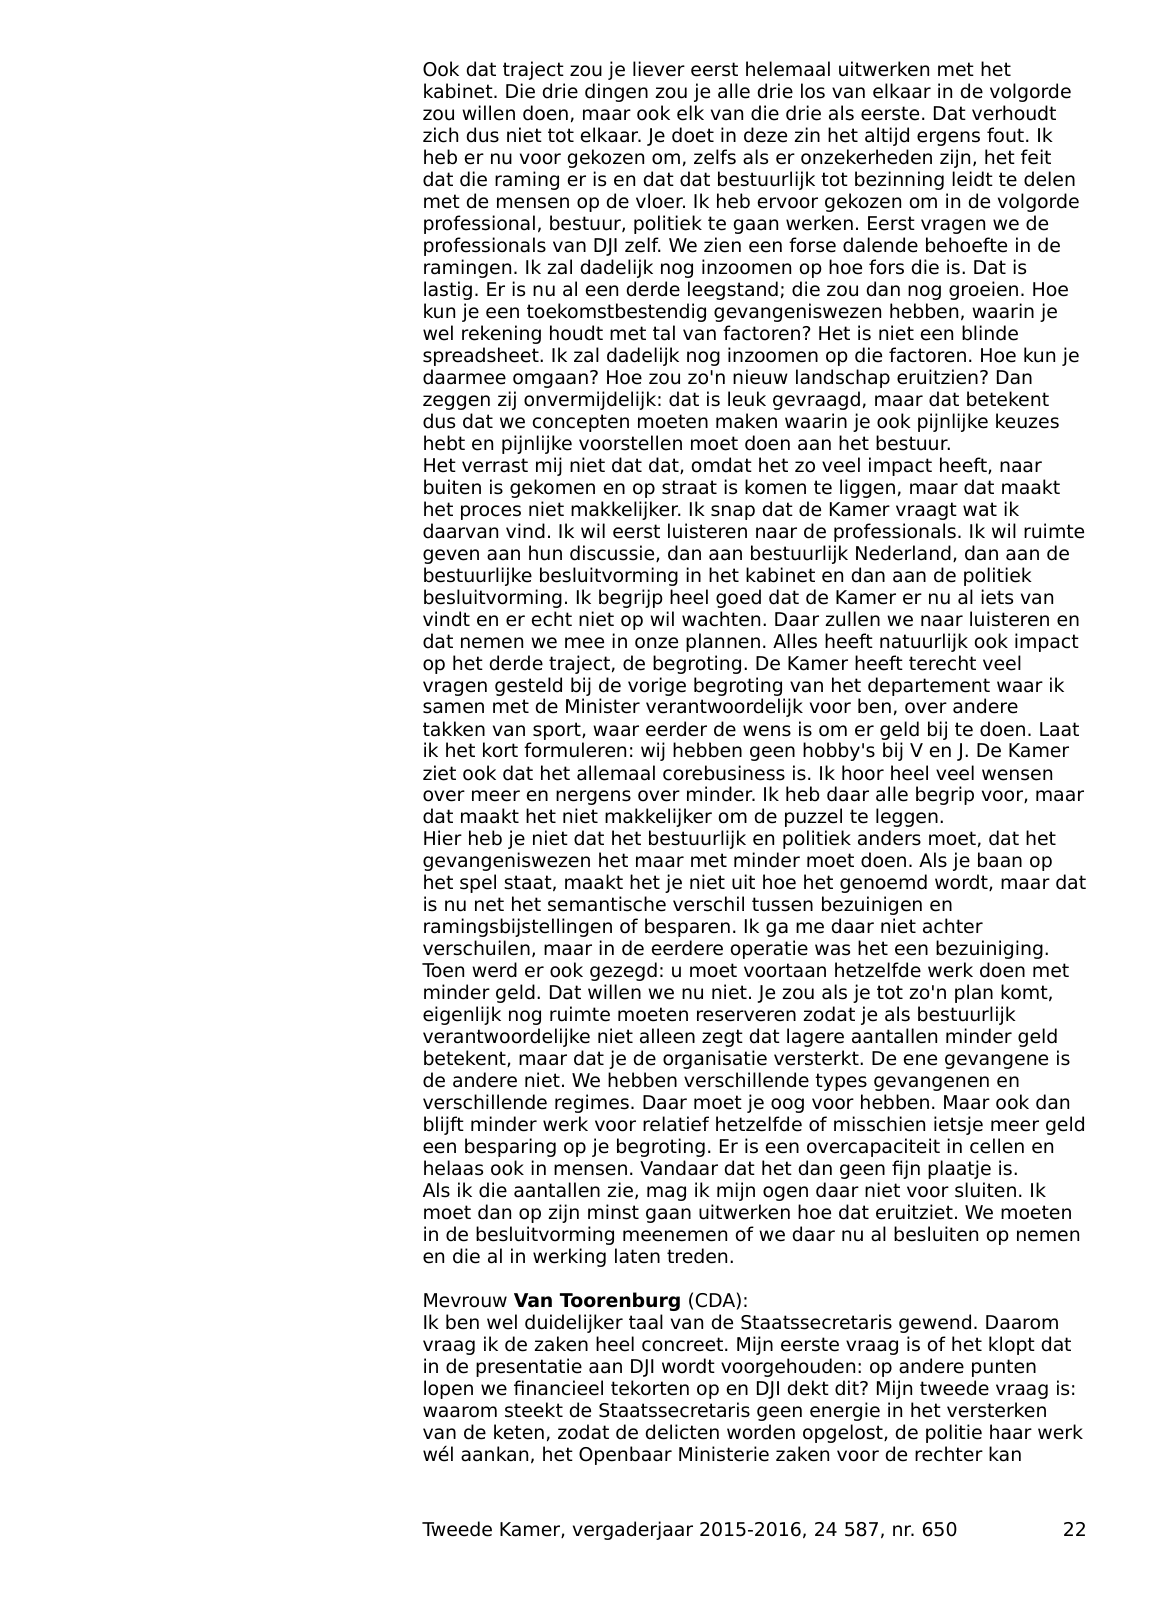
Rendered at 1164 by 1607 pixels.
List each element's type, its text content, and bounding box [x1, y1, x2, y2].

text Ik ben wel duidelijker taal van de Staatssecretaris gewend. Daarom vraag ik de zaken heel concreet. Mijn eerste vraag is of het klopt dat in de presentatie aan DJI wordt voorgehouden: op andere punten lopen we financieel tekorten op en DJI dekt dit? Mijn tweede vraag is: waarom steekt de Staatssecretaris geen energie in het versterken van de keten, zodat de delicten worden opgelost, de politie haar werk wél aankan, het Openbaar Ministerie zaken voor de rechter kan [422, 1312, 1087, 1466]
text Het verrast mij niet dat dat, omdat het zo veel impact heeft, naar buiten is gekomen en op straat is komen te liggen, maar dat maakt het proces niet makkelijker. Ik snap dat de Kamer vraagt wat ik daarvan vind. Ik wil eerst luisteren naar de professionals. Ik wil ruimte geven aan hun discussie, dan aan bestuurlijk Nederland, dan aan de bestuurlijke besluitvorming in het kabinet en dan aan de politiek besluitvorming. Ik begrijp heel goed dat de Kamer er nu al iets van vindt en er echt niet op wil wachten. Daar zullen we naar luisteren en dat nemen we mee in onze plannen. Alles heeft natuurlijk ook impact op het derde traject, de begroting. De Kamer heeft terecht veel vragen gesteld bij de vorige begroting van het departement waar ik samen met de Minister verantwoordelijk voor ben, over andere takken van sport, waar eerder de wens is om er geld bij te doen. Laat ik het kort formuleren: wij hebben geen hobby's bij V en J. De Kamer ziet ook dat het allemaal corebusiness is. Ik hoor heel veel wensen over meer en nergens over minder. Ik heb daar alle begrip voor, maar dat maakt het niet makkelijker om de puzzel te leggen. [422, 455, 1087, 828]
text Mevrouw Van Toorenburg (CDA): [422, 1290, 1087, 1312]
text Als ik die aantallen zie, mag ik mijn ogen daar niet voor sluiten. Ik moet dan op zijn minst gaan uitwerken hoe dat eruitziet. We moeten in de besluitvorming meenemen of we daar nu al besluiten op nemen en die al in werking laten treden. [422, 1180, 1087, 1268]
text Hier heb je niet dat het bestuurlijk en politiek anders moet, dat het gevangeniswezen het maar met minder moet doen. Als je baan op het spel staat, maakt het je niet uit hoe het genoemd wordt, maar dat is nu net het semantische verschil tussen bezuinigen en ramingsbijstellingen of besparen. Ik ga me daar niet achter verschuilen, maar in de eerdere operatie was het een bezuiniging. Toen werd er ook gezegd: u moet voortaan hetzelfde werk doen met minder geld. Dat willen we nu niet. Je zou als je tot zo'n plan komt, eigenlijk nog ruimte moeten reserveren zodat je als bestuurlijk verantwoordelijke niet alleen zegt dat lagere aantallen minder geld betekent, maar dat je de organisatie versterkt. De ene gevangene is de andere niet. We hebben verschillende types gevangenen en verschillende regimes. Daar moet je oog voor hebben. Maar ook dan blijft minder werk voor relatief hetzelfde of misschien ietsje meer geld een besparing op je begroting. Er is een overcapaciteit in cellen en helaas ook in mensen. Vandaar dat het dan geen fijn plaatje is. [422, 828, 1087, 1180]
text Ook dat traject zou je liever eerst helemaal uitwerken met het kabinet. Die drie dingen zou je alle drie los van elkaar in de volgorde zou willen doen, maar ook elk van die drie als eerste. Dat verhoudt zich dus niet tot elkaar. Je doet in deze zin het altijd ergens fout. Ik heb er nu voor gekozen om, zelfs als er onzekerheden zijn, het feit dat die raming er is en dat dat bestuurlijk tot bezinning leidt te delen met de mensen op de vloer. Ik heb ervoor gekozen om in de volgorde professional, bestuur, politiek te gaan werken. Eerst vragen we de professionals van DJI zelf. We zien een forse dalende behoefte in de ramingen. Ik zal dadelijk nog inzoomen op hoe fors die is. Dat is lastig. Er is nu al een derde leegstand; die zou dan nog groeien. Hoe kun je een toekomstbestendig gevangeniswezen hebben, waarin je wel rekening houdt met tal van factoren? Het is niet een blinde spreadsheet. Ik zal dadelijk nog inzoomen op die factoren. Hoe kun je daarmee omgaan? Hoe zou zo'n nieuw landschap eruitzien? Dan zeggen zij onvermijdelijk: dat is leuk gevraagd, maar dat betekent dus dat we concepten moeten maken waarin je ook pijnlijke keuzes hebt en pijnlijke voorstellen moet doen aan het bestuur. [422, 59, 1087, 455]
